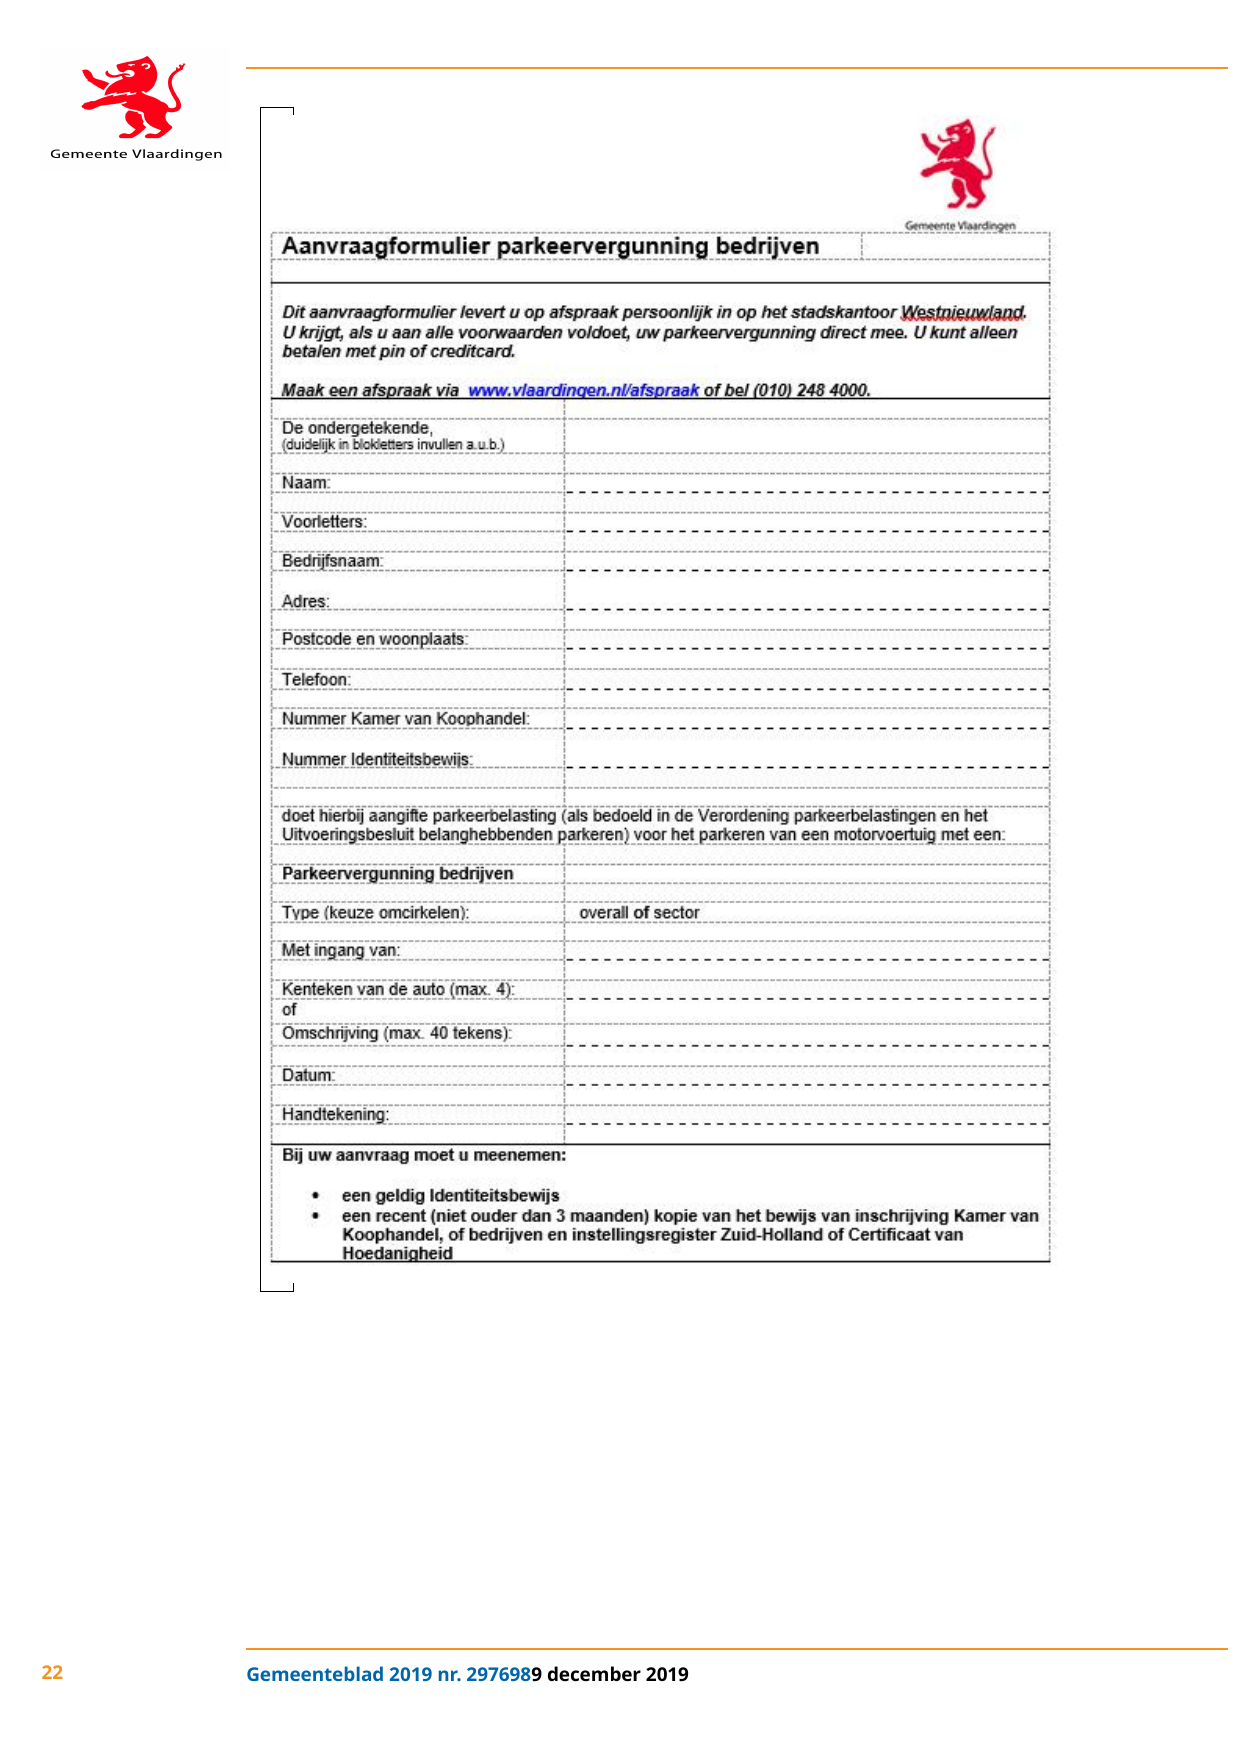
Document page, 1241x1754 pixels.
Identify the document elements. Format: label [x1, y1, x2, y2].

picture [268, 115, 1068, 1283]
picture [41, 47, 231, 172]
